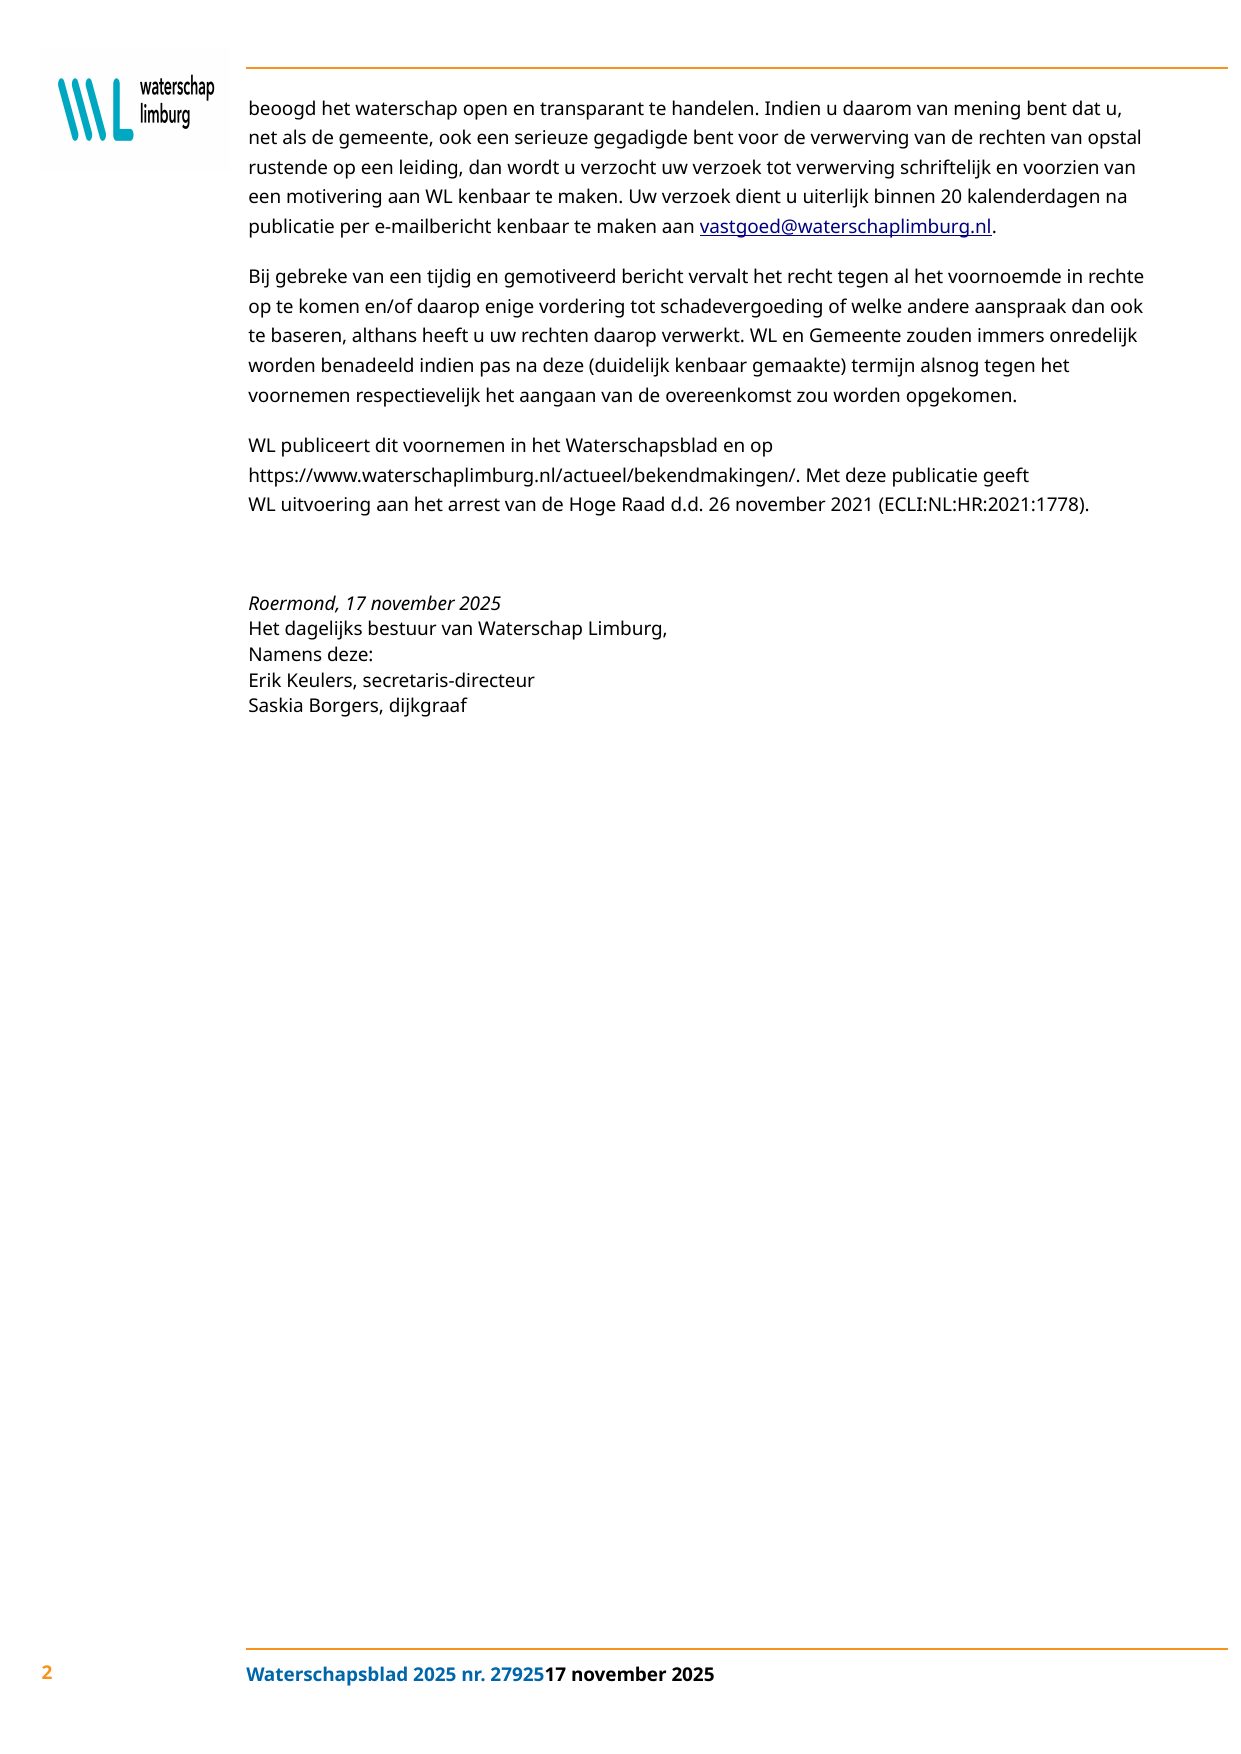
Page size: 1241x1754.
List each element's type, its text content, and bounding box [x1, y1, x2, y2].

text beoogd het waterschap open en transparant te handelen. Indien u daarom van mening bent dat u, net als de gemeente, ook een serieuze gegadigde bent voor de verwerving van de rechten van opstal rustende op een leiding, dan wordt u verzocht uw verzoek tot verwerving schriftelijk en voorzien van een motivering aan WL kenbaar te maken. Uw verzoek dient u uiterlijk binnen 20 kalenderdagen na publicatie per e-mailbericht kenbaar te maken aan vastgoed@waterschaplimburg.nl. [248, 95, 1152, 239]
text WL publiceert dit voornemen in het Waterschapsblad en op https://www.waterschaplimburg.nl/actueel/bekendmakingen/. Met deze publicatie geeft WL uitvoering aan het arrest van de Hoge Raad d.d. 26 november 2021 (ECLI:NL:HR:2021:1778). [248, 432, 1152, 517]
text Erik Keulers, secretaris-directeur [248, 667, 1152, 693]
text Saskia Borgers, dijkgraaf [248, 693, 1152, 718]
text Roermond, 17 november 2025 [248, 590, 1152, 615]
text Het dagelijks bestuur van Waterschap Limburg, [248, 615, 1152, 641]
picture [41, 47, 231, 172]
text Namens deze: [248, 641, 1152, 667]
text Bij gebreke van een tijdig en gemotiveerd bericht vervalt het recht tegen al het voornoemde in rechte op te komen en/of daarop enige vordering tot schadevergoeding of welke andere aanspraak dan ook te baseren, althans heeft u uw rechten daarop verwerkt. WL en Gemeente zouden immers onredelijk worden benadeeld indien pas na deze (duidelijk kenbaar gemaakte) termijn alsnog tegen het voornemen respectievelijk het aangaan van de overeenkomst zou worden opgekomen. [248, 263, 1152, 408]
